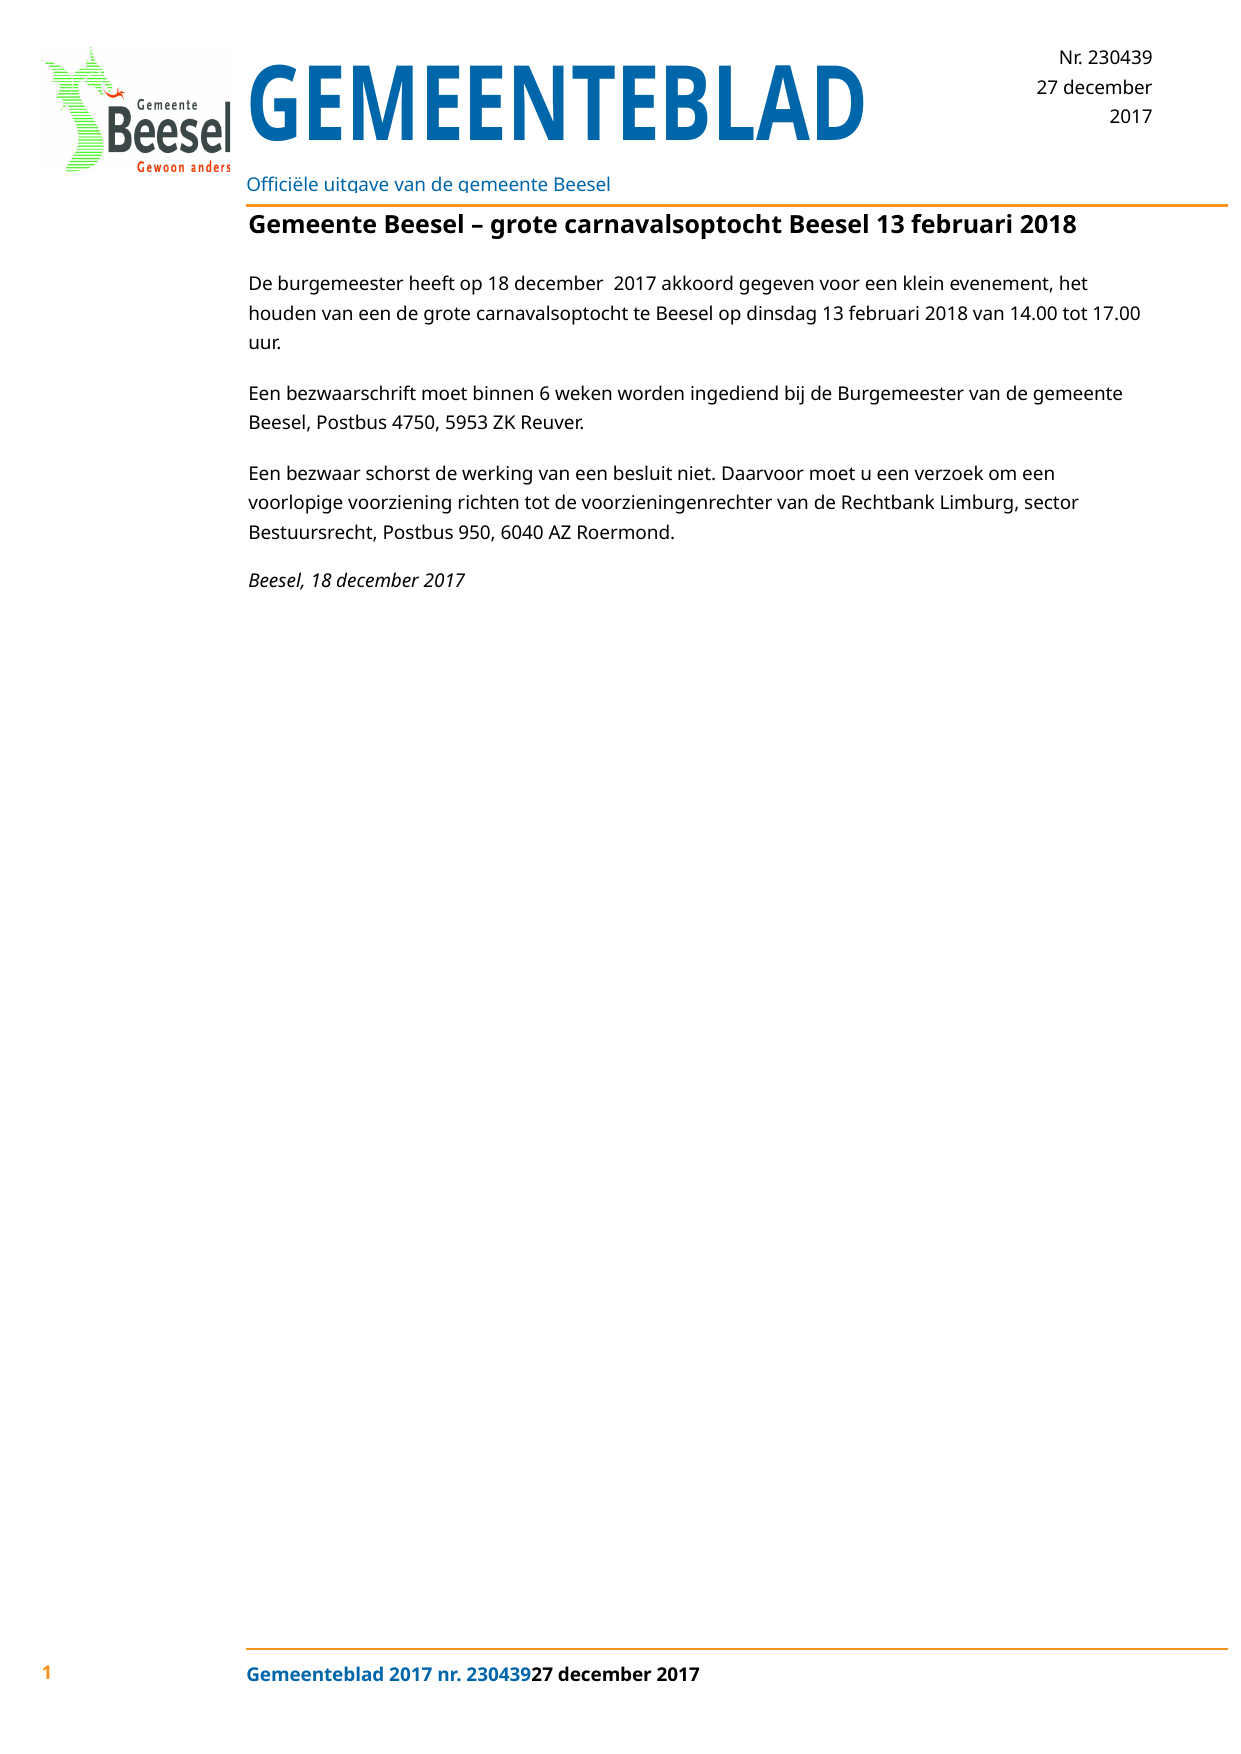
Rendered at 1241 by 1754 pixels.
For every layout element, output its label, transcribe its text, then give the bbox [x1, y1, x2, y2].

text Beesel, 18 december 2017 [248, 567, 1152, 593]
text Een bezwaar schorst de werking van een besluit niet. Daarvoor moet u een verzoek om een voorlopige voorziening richten tot de voorzieningenrechter van de Rechtbank Limburg, sector Bestuursrecht, Postbus 950, 6040 AZ Roermond. [248, 460, 1152, 545]
text De burgemeester heeft op 18 december 2017 akkoord gegeven voor een klein evenement, het houden van een de grote carnavalsoptocht te Beesel op dinsdag 13 februari 2018 van 14.00 tot 17.00 uur. [248, 270, 1152, 355]
picture [41, 47, 231, 172]
text Gemeente Beesel – grote carnavalsoptocht Beesel 13 februari 2018 [248, 207, 1152, 241]
text Een bezwaarschrift moet binnen 6 weken worden ingediend bij de Burgemeester van de gemeente Beesel, Postbus 4750, 5953 ZK Reuver. [248, 380, 1152, 435]
